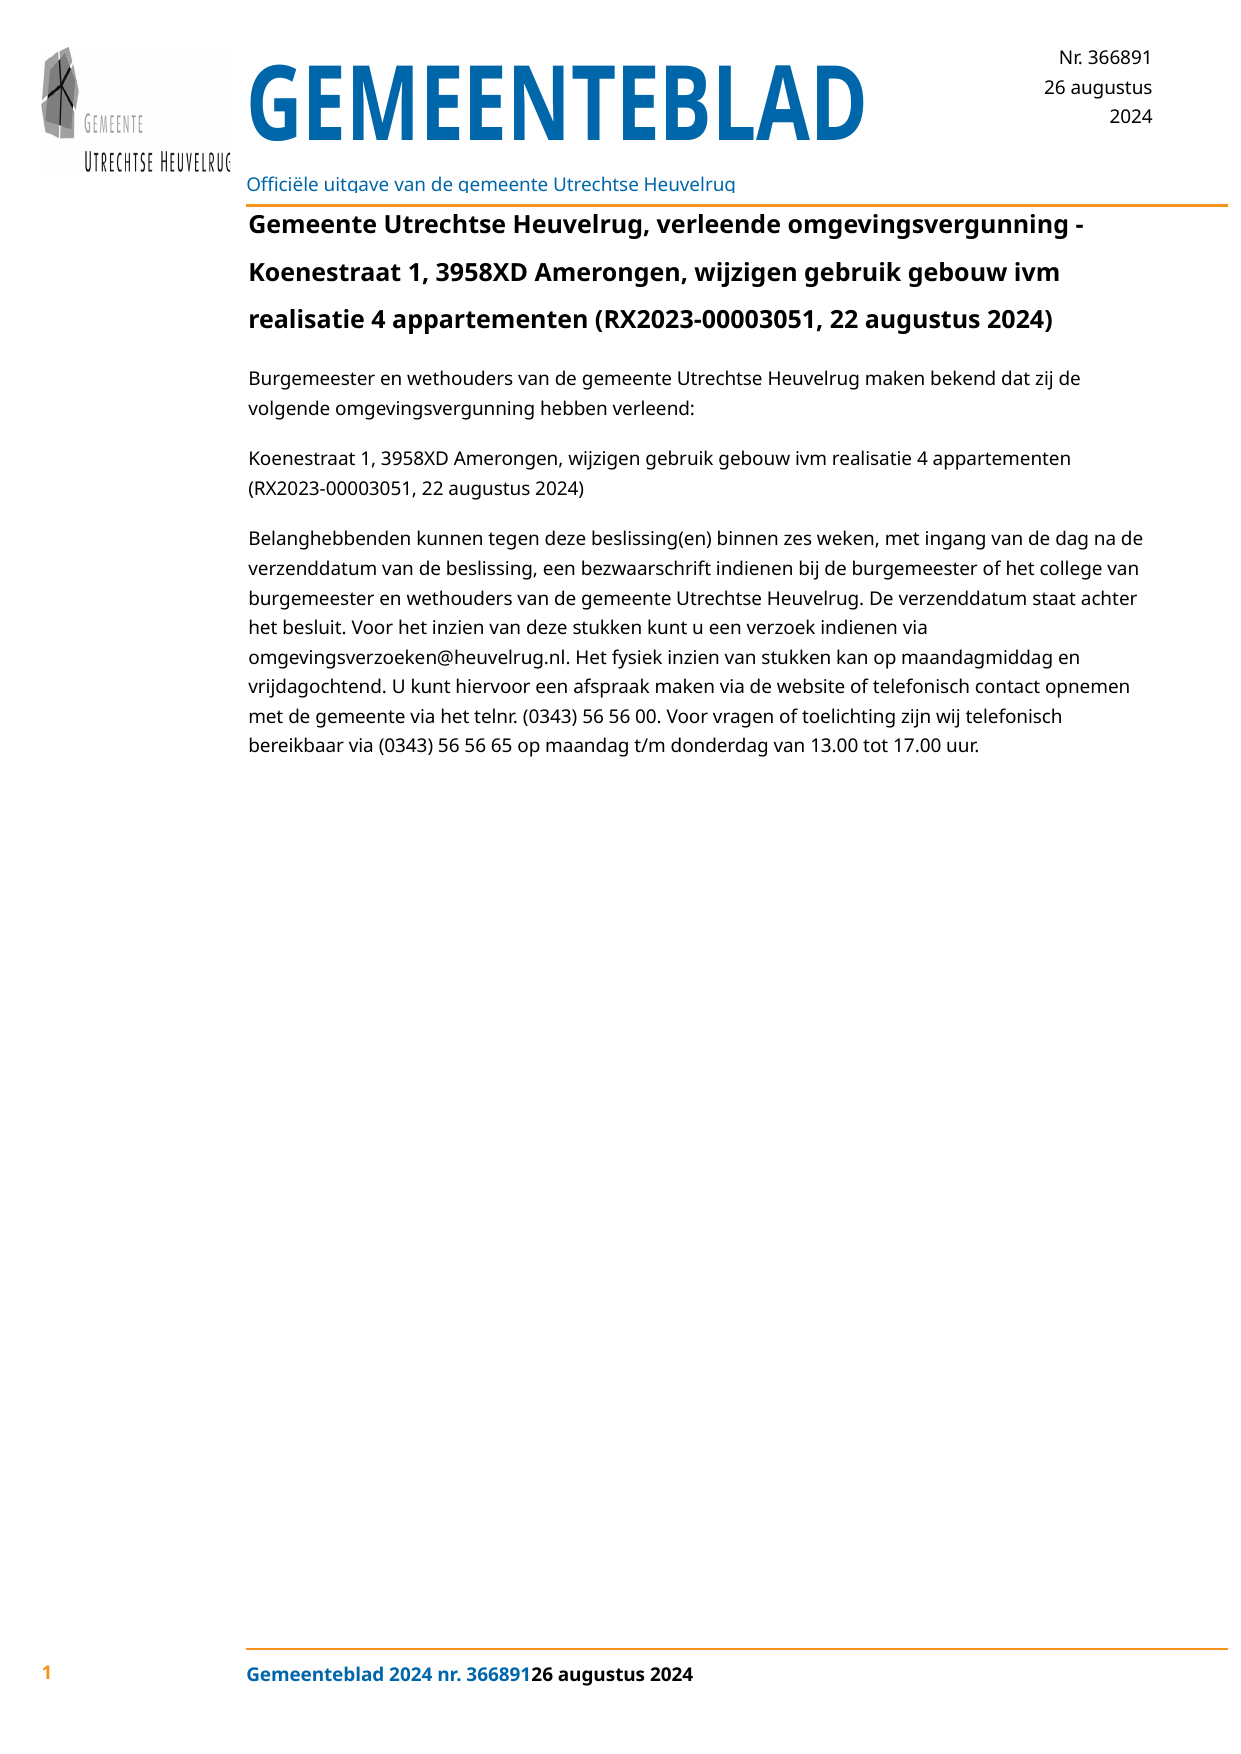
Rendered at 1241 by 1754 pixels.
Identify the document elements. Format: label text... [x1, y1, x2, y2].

text Belanghebbenden kunnen tegen deze beslissing(en) binnen zes weken, met ingang van de dag na de verzenddatum van de beslissing, een bezwaarschrift indienen bij de burgemeester of het college van burgemeester en wethouders van de gemeente Utrechtse Heuvelrug. De verzenddatum staat achter het besluit. Voor het inzien van deze stukken kunt u een verzoek indienen via omgevingsverzoeken@heuvelrug.nl. Het fysiek inzien van stukken kan op maandagmiddag en vrijdagochtend. U kunt hiervoor een afspraak maken via de website of telefonisch contact opnemen met de gemeente via het telnr. (0343) 56 56 00. Voor vragen of toelichting zijn wij telefonisch bereikbaar via (0343) 56 56 65 op maandag t/m donderdag van 13.00 tot 17.00 uur. [248, 526, 1152, 758]
picture [41, 47, 231, 172]
text Koenestraat 1, 3958XD Amerongen, wijzigen gebruik gebouw ivm realisatie 4 appartementen (RX2023-00003051, 22 augustus 2024) [248, 446, 1152, 501]
text Burgemeester en wethouders van de gemeente Utrechtse Heuvelrug maken bekend dat zij de volgende omgevingsvergunning hebben verleend: [248, 366, 1152, 421]
text Gemeente Utrechtse Heuvelrug, verleende omgevingsvergunning - Koenestraat 1, 3958XD Amerongen, wijzigen gebruik gebouw ivm realisatie 4 appartementen (RX2023-00003051, 22 augustus 2024) [248, 207, 1152, 336]
